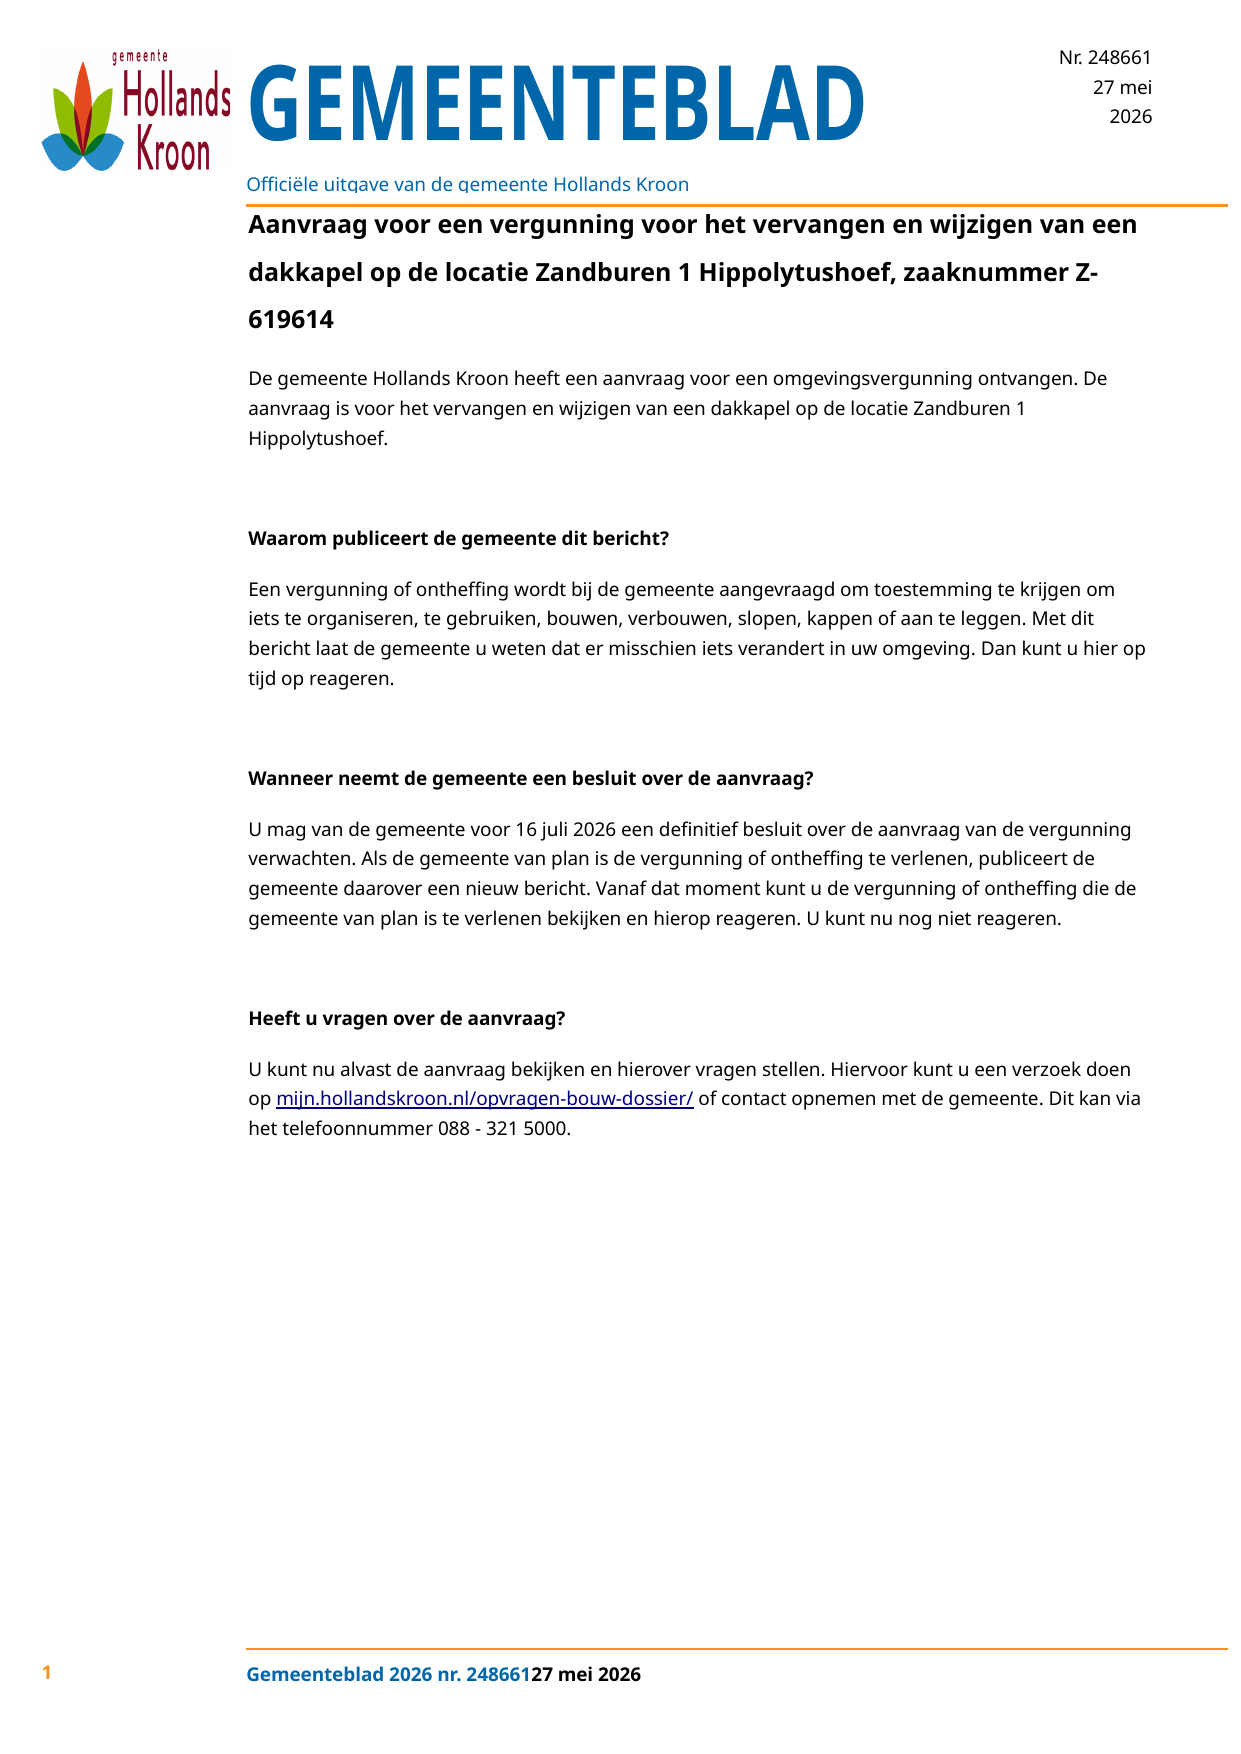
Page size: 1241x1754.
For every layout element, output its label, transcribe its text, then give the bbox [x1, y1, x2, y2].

text Heeft u vragen over de aanvraag? [248, 1006, 1152, 1031]
text Waarom publiceert de gemeente dit bericht? [248, 526, 1152, 551]
text Aanvraag voor een vergunning voor het vervangen en wijzigen van een dakkapel op de locatie Zandburen 1 Hippolytushoef, zaaknummer Z-619614 [248, 207, 1152, 336]
text Een vergunning of ontheffing wordt bij de gemeente aangevraagd om toestemming te krijgen om iets te organiseren, te gebruiken, bouwen, verbouwen, slopen, kappen of aan te leggen. Met dit bericht laat de gemeente u weten dat er misschien iets verandert in uw omgeving. Dan kunt u hier op tijd op reageren. [248, 576, 1152, 690]
text De gemeente Hollands Kroon heeft een aanvraag voor een omgevingsvergunning ontvangen. De aanvraag is voor het vervangen en wijzigen van een dakkapel op de locatie Zandburen 1 Hippolytushoef. [248, 366, 1152, 450]
text U kunt nu alvast de aanvraag bekijken en hierover vragen stellen. Hiervoor kunt u een verzoek doen op mijn.hollandskroon.nl/opvragen-bouw-dossier/ of contact opnemen met de gemeente. Dit kan via het telefoonnummer 088 - 321 5000. [248, 1056, 1152, 1141]
text U mag van de gemeente voor 16 juli 2026 een definitief besluit over de aanvraag van de vergunning verwachten. Als de gemeente van plan is de vergunning of ontheffing te verlenen, publiceert de gemeente daarover een nieuw bericht. Vanaf dat moment kunt u de vergunning of ontheffing die de gemeente van plan is te verlenen bekijken en hierop reageren. U kunt nu nog niet reageren. [248, 816, 1152, 930]
picture [41, 47, 231, 172]
text Wanneer neemt de gemeente een besluit over de aanvraag? [248, 766, 1152, 791]
